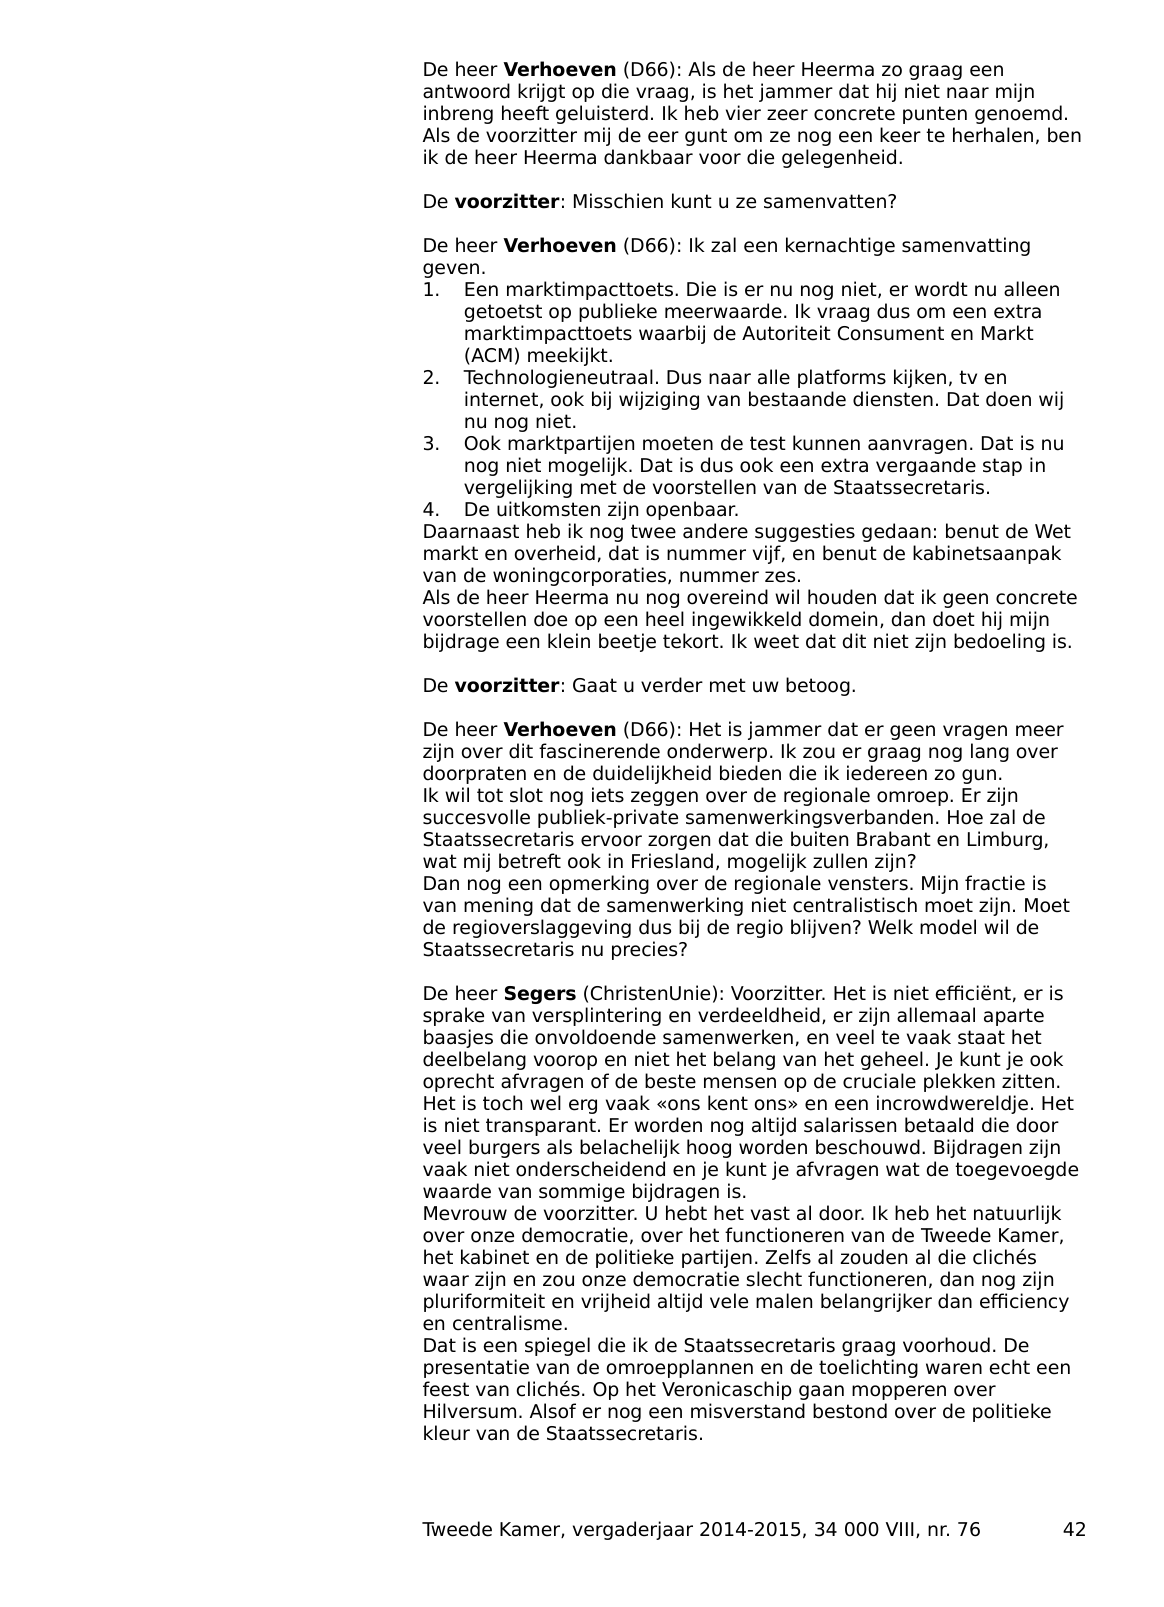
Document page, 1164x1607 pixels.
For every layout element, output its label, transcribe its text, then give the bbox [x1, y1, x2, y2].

text Dat is een spiegel die ik de Staatssecretaris graag voorhoud. De presentatie van de omroepplannen en de toelichting waren echt een feest van clichés. Op het Veronicaschip gaan mopperen over Hilversum. Alsof er nog een misverstand bestond over de politieke kleur van de Staatssecretaris. [422, 1335, 1087, 1445]
text De voorzitter: Gaat u verder met uw betoog. [422, 675, 1087, 697]
text Ik wil tot slot nog iets zeggen over de regionale omroep. Er zijn succesvolle publiek-private samenwerkingsverbanden. Hoe zal de Staatssecretaris ervoor zorgen dat die buiten Brabant en Limburg, wat mij betreft ook in Friesland, mogelijk zullen zijn? [422, 785, 1087, 873]
text De voorzitter: Misschien kunt u ze samenvatten? [422, 191, 1087, 213]
text 1. Een marktimpacttoets. Die is er nu nog niet, er wordt nu alleen getoetst op publieke meerwaarde. Ik vraag dus om een extra marktimpacttoets waarbij de Autoriteit Consument en Markt (ACM) meekijkt. [422, 279, 1087, 367]
text Als de heer Heerma nu nog overeind wil houden dat ik geen concrete voorstellen doe op een heel ingewikkeld domein, dan doet hij mijn bijdrage een klein beetje tekort. Ik weet dat dit niet zijn bedoeling is. [422, 587, 1087, 653]
text Mevrouw de voorzitter. U hebt het vast al door. Ik heb het natuurlijk over onze democratie, over het functioneren van de Tweede Kamer, het kabinet en de politieke partijen. Zelfs al zouden al die clichés waar zijn en zou onze democratie slecht functioneren, dan nog zijn pluriformiteit en vrijheid altijd vele malen belangrijker dan efficiency en centralisme. [422, 1203, 1087, 1335]
text De heer Verhoeven (D66): Als de heer Heerma zo graag een antwoord krijgt op die vraag, is het jammer dat hij niet naar mijn inbreng heeft geluisterd. Ik heb vier zeer concrete punten genoemd. Als de voorzitter mij de eer gunt om ze nog een keer te herhalen, ben ik de heer Heerma dankbaar voor die gelegenheid. [422, 59, 1087, 169]
text 2. Technologieneutraal. Dus naar alle platforms kijken, tv en internet, ook bij wijziging van bestaande diensten. Dat doen wij nu nog niet. [422, 367, 1087, 433]
text De heer Verhoeven (D66): Het is jammer dat er geen vragen meer zijn over dit fascinerende onderwerp. Ik zou er graag nog lang over doorpraten en de duidelijkheid bieden die ik iedereen zo gun. [422, 719, 1087, 785]
text Daarnaast heb ik nog twee andere suggesties gedaan: benut de Wet markt en overheid, dat is nummer vijf, en benut de kabinetsaanpak van de woningcorporaties, nummer zes. [422, 521, 1087, 587]
text Dan nog een opmerking over de regionale vensters. Mijn fractie is van mening dat de samenwerking niet centralistisch moet zijn. Moet de regioverslaggeving dus bij de regio blijven? Welk model wil de Staatssecretaris nu precies? [422, 873, 1087, 961]
text 4. De uitkomsten zijn openbaar. [422, 499, 1087, 521]
text De heer Verhoeven (D66): Ik zal een kernachtige samenvatting geven. [422, 235, 1087, 279]
text De heer Segers (ChristenUnie): Voorzitter. Het is niet efficiënt, er is sprake van versplintering en verdeeldheid, er zijn allemaal aparte baasjes die onvoldoende samenwerken, en veel te vaak staat het deelbelang voorop en niet het belang van het geheel. Je kunt je ook oprecht afvragen of de beste mensen op de cruciale plekken zitten. Het is toch wel erg vaak «ons kent ons» en een incrowdwereldje. Het is niet transparant. Er worden nog altijd salarissen betaald die door veel burgers als belachelijk hoog worden beschouwd. Bijdragen zijn vaak niet onderscheidend en je kunt je afvragen wat de toegevoegde waarde van sommige bijdragen is. [422, 983, 1087, 1203]
text 3. Ook marktpartijen moeten de test kunnen aanvragen. Dat is nu nog niet mogelijk. Dat is dus ook een extra vergaande stap in vergelijking met de voorstellen van de Staatssecretaris. [422, 433, 1087, 499]
